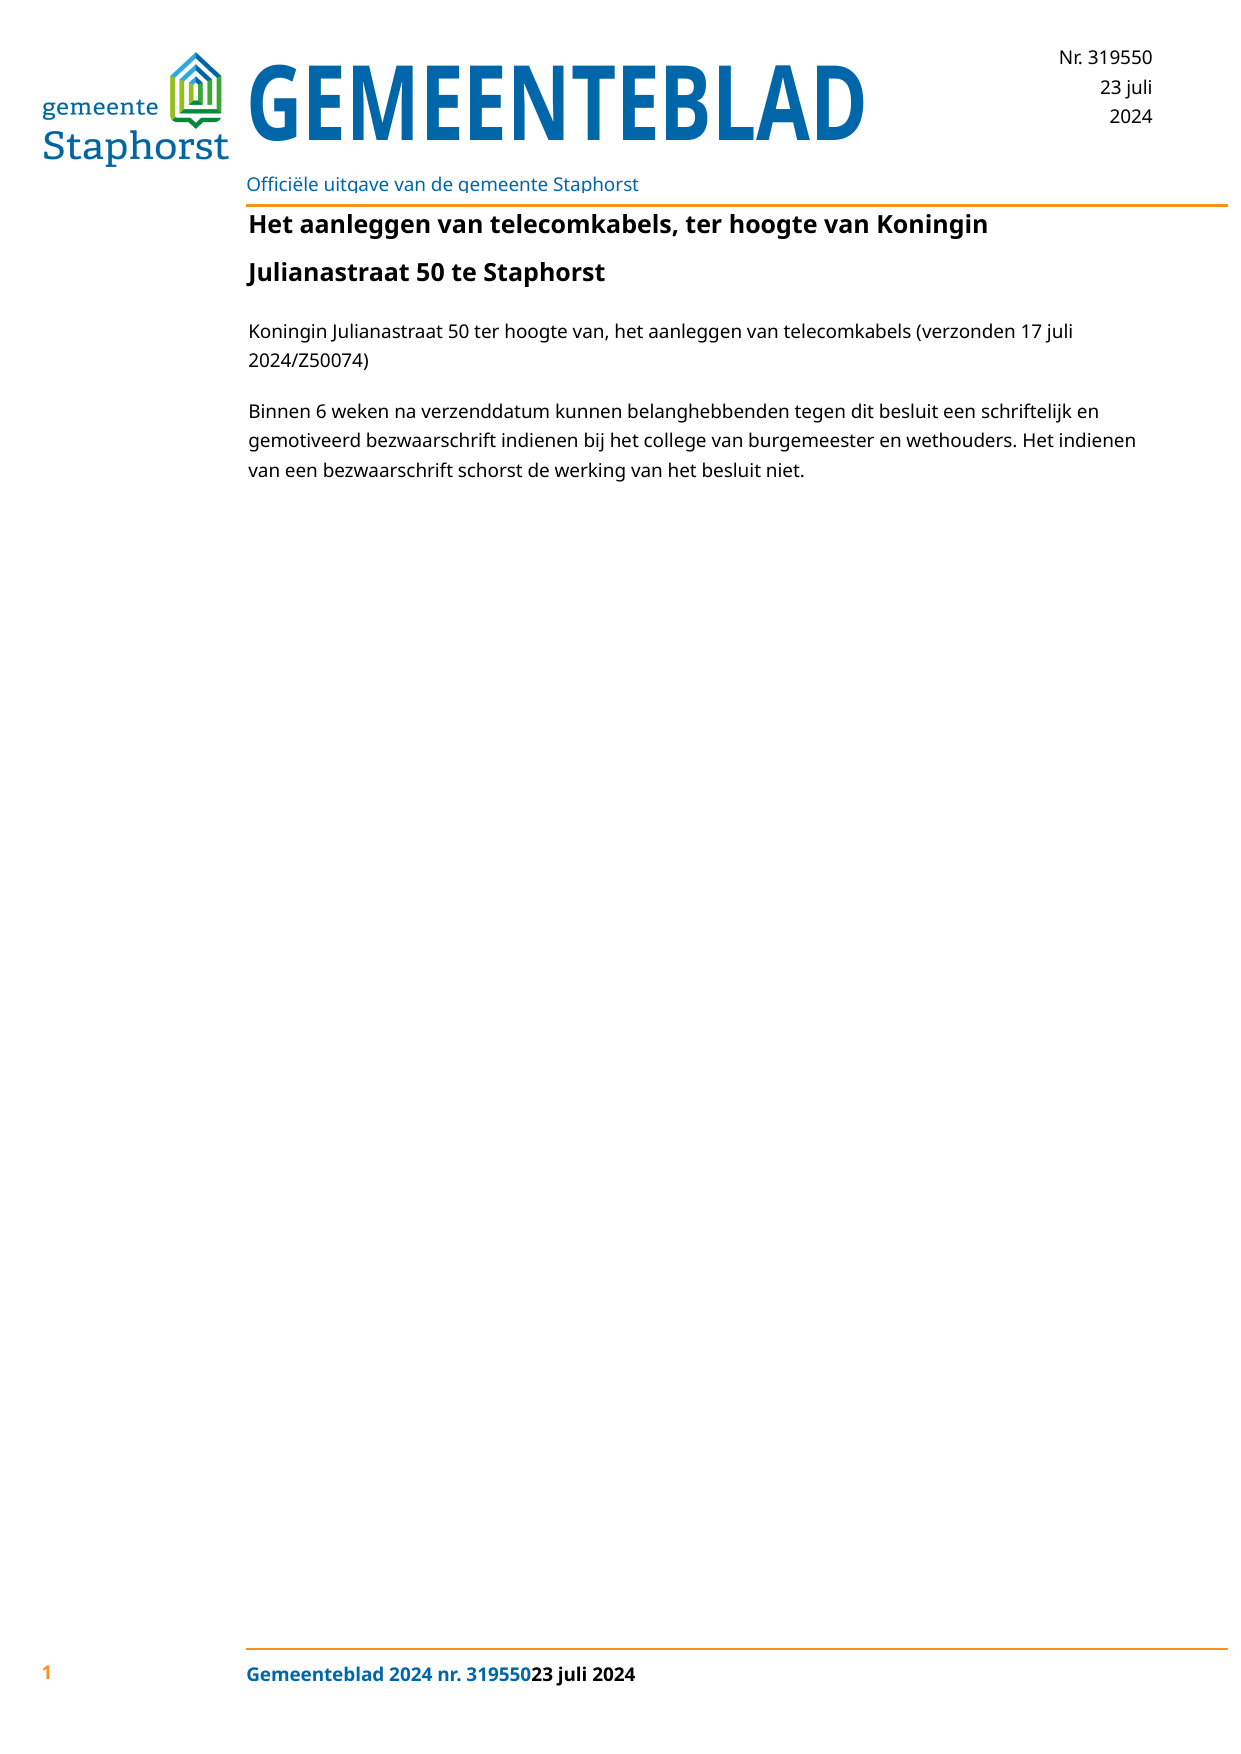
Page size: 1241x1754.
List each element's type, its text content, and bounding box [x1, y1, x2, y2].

picture [41, 47, 231, 172]
text Het aanleggen van telecomkabels, ter hoogte van Koningin Julianastraat 50 te Staphorst [248, 207, 1152, 288]
text Koningin Julianastraat 50 ter hoogte van, het aanleggen van telecomkabels (verzonden 17 juli 2024/Z50074) [248, 318, 1152, 373]
text Binnen 6 weken na verzenddatum kunnen belanghebbenden tegen dit besluit een schriftelijk en gemotiveerd bezwaarschrift indienen bij het college van burgemeester en wethouders. Het indienen van een bezwaarschrift schorst de werking van het besluit niet. [248, 398, 1152, 483]
